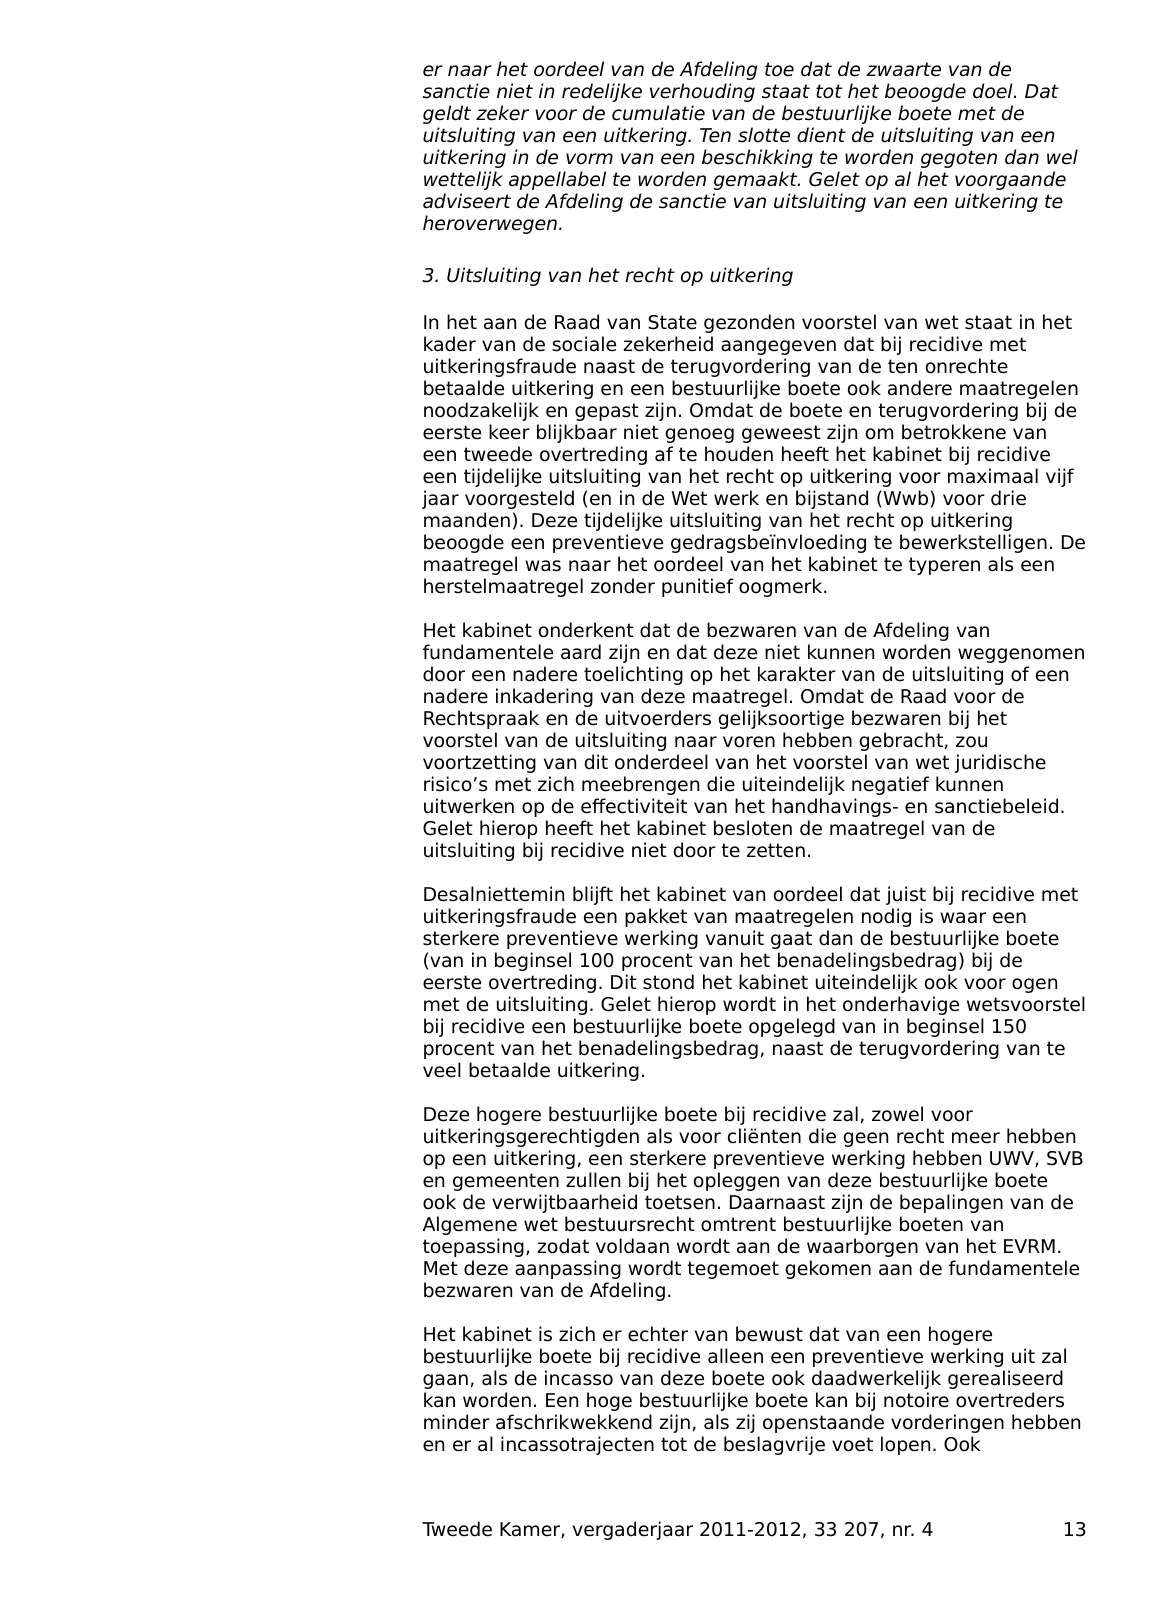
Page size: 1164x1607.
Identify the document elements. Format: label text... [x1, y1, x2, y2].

text Het kabinet is zich er echter van bewust dat van een hogere bestuurlijke boete bij recidive alleen een preventieve werking uit zal gaan, als de incasso van deze boete ook daadwerkelijk gerealiseerd kan worden. Een hoge bestuurlijke boete kan bij notoire overtreders minder afschrikwekkend zijn, als zij openstaande vorderingen hebben en er al incassotrajecten tot de beslagvrije voet lopen. Ook [422, 1324, 1087, 1456]
text Desalniettemin blijft het kabinet van oordeel dat juist bij recidive met uitkeringsfraude een pakket van maatregelen nodig is waar een sterkere preventieve werking vanuit gaat dan de bestuurlijke boete (van in beginsel 100 procent van het benadelingsbedrag) bij de eerste overtreding. Dit stond het kabinet uiteindelijk ook voor ogen met de uitsluiting. Gelet hierop wordt in het onderhavige wetsvoorstel bij recidive een bestuurlijke boete opgelegd van in beginsel 150 procent van het benadelingsbedrag, naast de terugvordering van te veel betaalde uitkering. [422, 884, 1087, 1082]
text In het aan de Raad van State gezonden voorstel van wet staat in het kader van de sociale zekerheid aangegeven dat bij recidive met uitkeringsfraude naast de terugvordering van de ten onrechte betaalde uitkering en een bestuurlijke boete ook andere maatregelen noodzakelijk en gepast zijn. Omdat de boete en terugvordering bij de eerste keer blijkbaar niet genoeg geweest zijn om betrokkene van een tweede overtreding af te houden heeft het kabinet bij recidive een tijdelijke uitsluiting van het recht op uitkering voor maximaal vijf jaar voorgesteld (en in de Wet werk en bijstand (Wwb) voor drie maanden). Deze tijdelijke uitsluiting van het recht op uitkering beoogde een preventieve gedragsbeïnvloeding te bewerkstelligen. De maatregel was naar het oordeel van het kabinet te typeren als een herstelmaatregel zonder punitief oogmerk. [422, 312, 1087, 598]
subtitle 3. Uitsluiting van het recht op uitkering [422, 265, 1087, 287]
text Deze hogere bestuurlijke boete bij recidive zal, zowel voor uitkeringsgerechtigden als voor cliënten die geen recht meer hebben op een uitkering, een sterkere preventieve werking hebben UWV, SVB en gemeenten zullen bij het opleggen van deze bestuurlijke boete ook de verwijtbaarheid toetsen. Daarnaast zijn de bepalingen van de Algemene wet bestuursrecht omtrent bestuurlijke boeten van toepassing, zodat voldaan wordt aan de waarborgen van het EVRM. Met deze aanpassing wordt tegemoet gekomen aan de fundamentele bezwaren van de Afdeling. [422, 1104, 1087, 1302]
text er naar het oordeel van de Afdeling toe dat de zwaarte van de sanctie niet in redelijke verhouding staat tot het beoogde doel. Dat geldt zeker voor de cumulatie van de bestuurlijke boete met de uitsluiting van een uitkering. Ten slotte dient de uitsluiting van een uitkering in de vorm van een beschikking te worden gegoten dan wel wettelijk appellabel te worden gemaakt. Gelet op al het voorgaande adviseert de Afdeling de sanctie van uitsluiting van een uitkering te heroverwegen. [422, 59, 1087, 235]
text Het kabinet onderkent dat de bezwaren van de Afdeling van fundamentele aard zijn en dat deze niet kunnen worden weggenomen door een nadere toelichting op het karakter van de uitsluiting of een nadere inkadering van deze maatregel. Omdat de Raad voor de Rechtspraak en de uitvoerders gelijksoortige bezwaren bij het voorstel van de uitsluiting naar voren hebben gebracht, zou voortzetting van dit onderdeel van het voorstel van wet juridische risico’s met zich meebrengen die uiteindelijk negatief kunnen uitwerken op de effectiviteit van het handhavings- en sanctiebeleid. Gelet hierop heeft het kabinet besloten de maatregel van de uitsluiting bij recidive niet door te zetten. [422, 620, 1087, 862]
